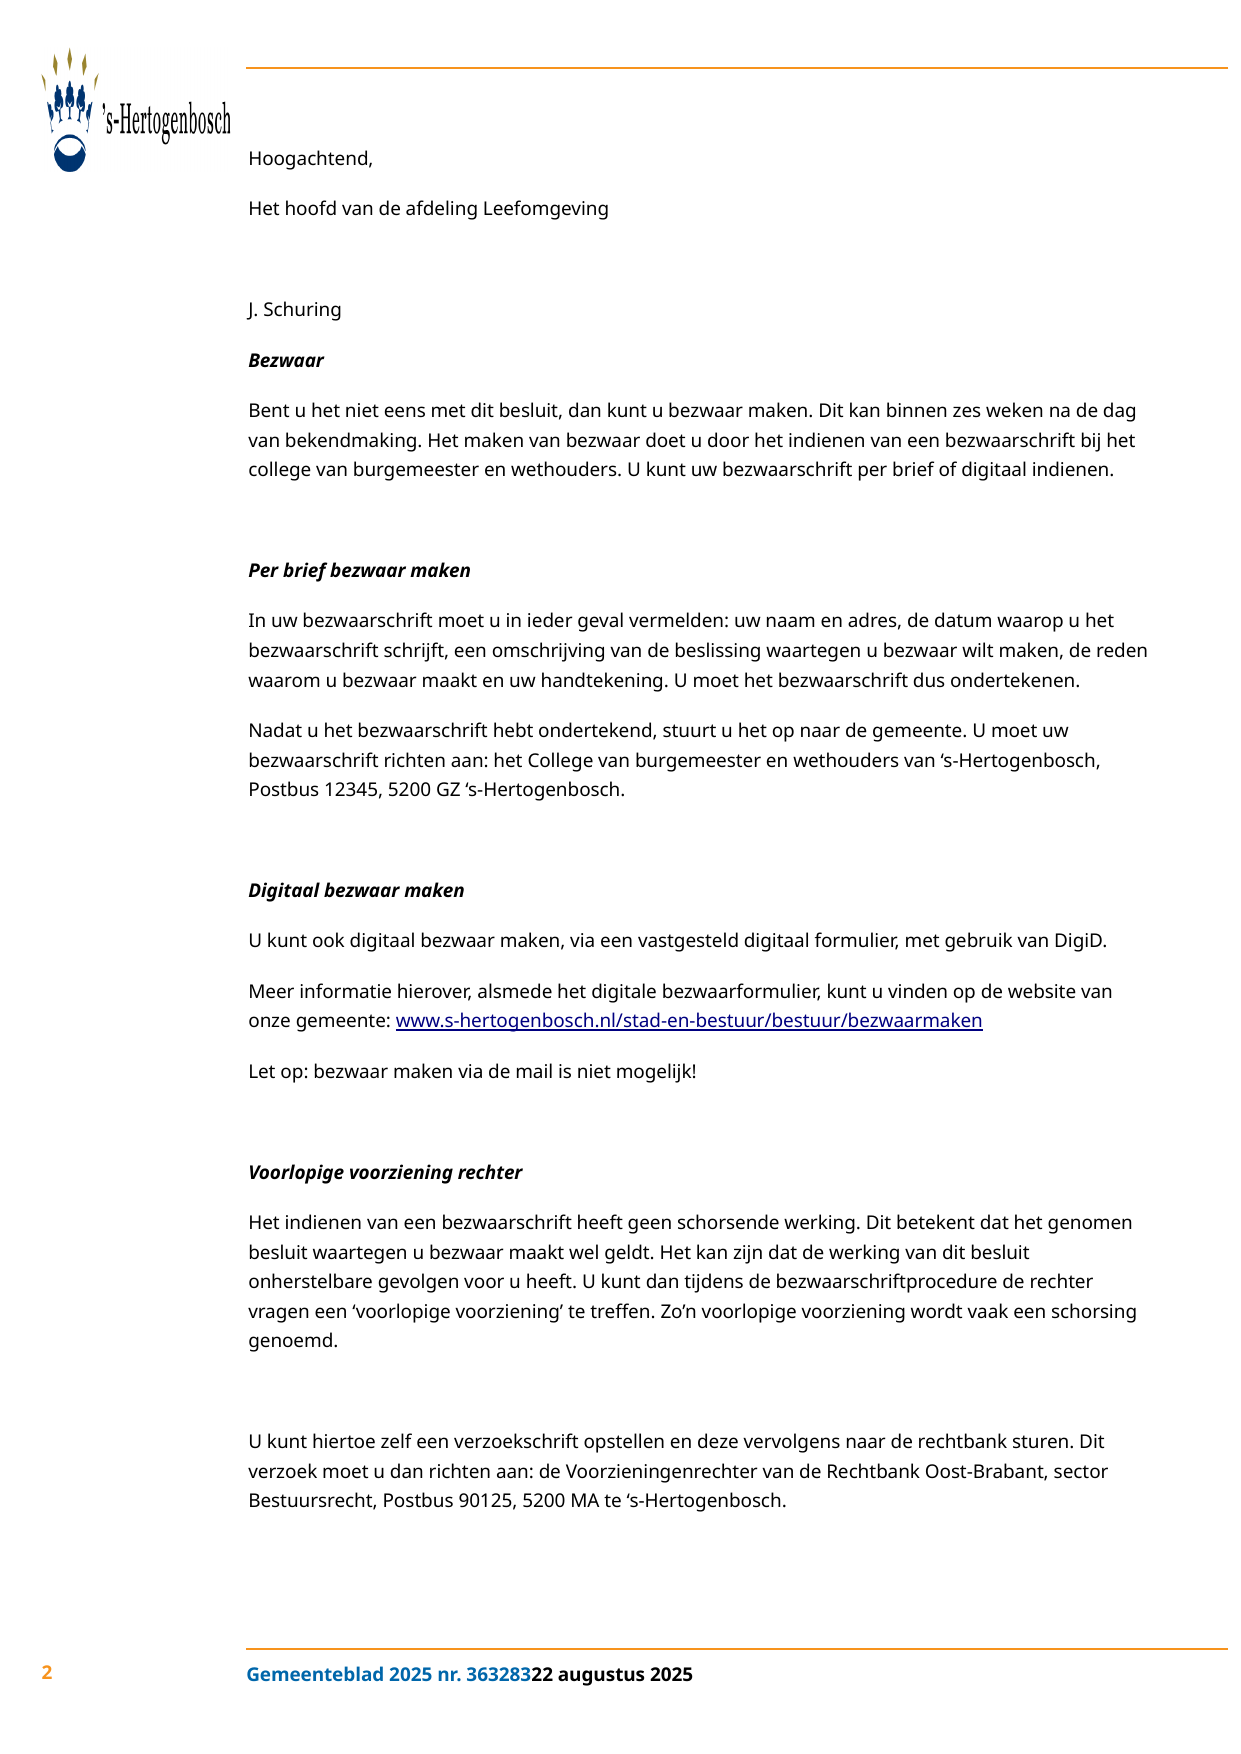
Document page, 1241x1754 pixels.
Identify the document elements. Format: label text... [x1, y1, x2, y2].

text Nadat u het bezwaarschrift hebt ondertekend, stuurt u het op naar de gemeente. U moet uw bezwaarschrift richten aan: het College van burgemeester en wethouders van ‘s-Hertogenbosch, Postbus 12345, 5200 GZ ‘s-Hertogenbosch. [248, 717, 1152, 802]
text Bezwaar [248, 347, 1152, 373]
text Meer informatie hierover, alsmede het digitale bezwaarformulier, kunt u vinden op de website van onze gemeente: www.s-hertogenbosch.nl/stad-en-bestuur/bestuur/bezwaarmaken [248, 978, 1152, 1033]
text Hoogachtend, [248, 145, 1152, 171]
text Bent u het niet eens met dit besluit, dan kunt u bezwaar maken. Dit kan binnen zes weken na de dag van bekendmaking. Het maken van bezwaar doet u door het indienen van een bezwaarschrift bij het college van burgemeester en wethouders. U kunt uw bezwaarschrift per brief of digitaal indienen. [248, 397, 1152, 482]
text Per brief bezwaar maken [248, 557, 1152, 583]
text U kunt ook digitaal bezwaar maken, via een vastgesteld digitaal formulier, met gebruik van DigiD. [248, 928, 1152, 953]
text U kunt hiertoe zelf een verzoekschrift opstellen en deze vervolgens naar de rechtbank sturen. Dit verzoek moet u dan richten aan: de Voorzieningenrechter van de Rechtbank Oost-Brabant, sector Bestuursrecht, Postbus 90125, 5200 MA te ‘s-Hertogenbosch. [248, 1428, 1152, 1513]
text Let op: bezwaar maken via de mail is niet mogelijk! [248, 1058, 1152, 1084]
text Het indienen van een bezwaarschrift heeft geen schorsende werking. Dit betekent dat het genomen besluit waartegen u bezwaar maakt wel geldt. Het kan zijn dat de werking van dit besluit onherstelbare gevolgen voor u heeft. U kunt dan tijdens de bezwaarschriftprocedure de rechter vragen een ‘voorlopige voorziening’ te treffen. Zo’n voorlopige voorziening wordt vaak een schorsing genoemd. [248, 1209, 1152, 1353]
text Het hoofd van de afdeling Leefomgeving [248, 196, 1152, 221]
text Voorlopige voorziening rechter [248, 1159, 1152, 1185]
text In uw bezwaarschrift moet u in ieder geval vermelden: uw naam en adres, de datum waarop u het bezwaarschrift schrijft, een omschrijving van de beslissing waartegen u bezwaar wilt maken, de reden waarom u bezwaar maakt en uw handtekening. U moet het bezwaarschrift dus ondertekenen. [248, 608, 1152, 693]
picture [41, 47, 231, 172]
text Digitaal bezwaar maken [248, 877, 1152, 903]
text J. Schuring [248, 296, 1152, 322]
